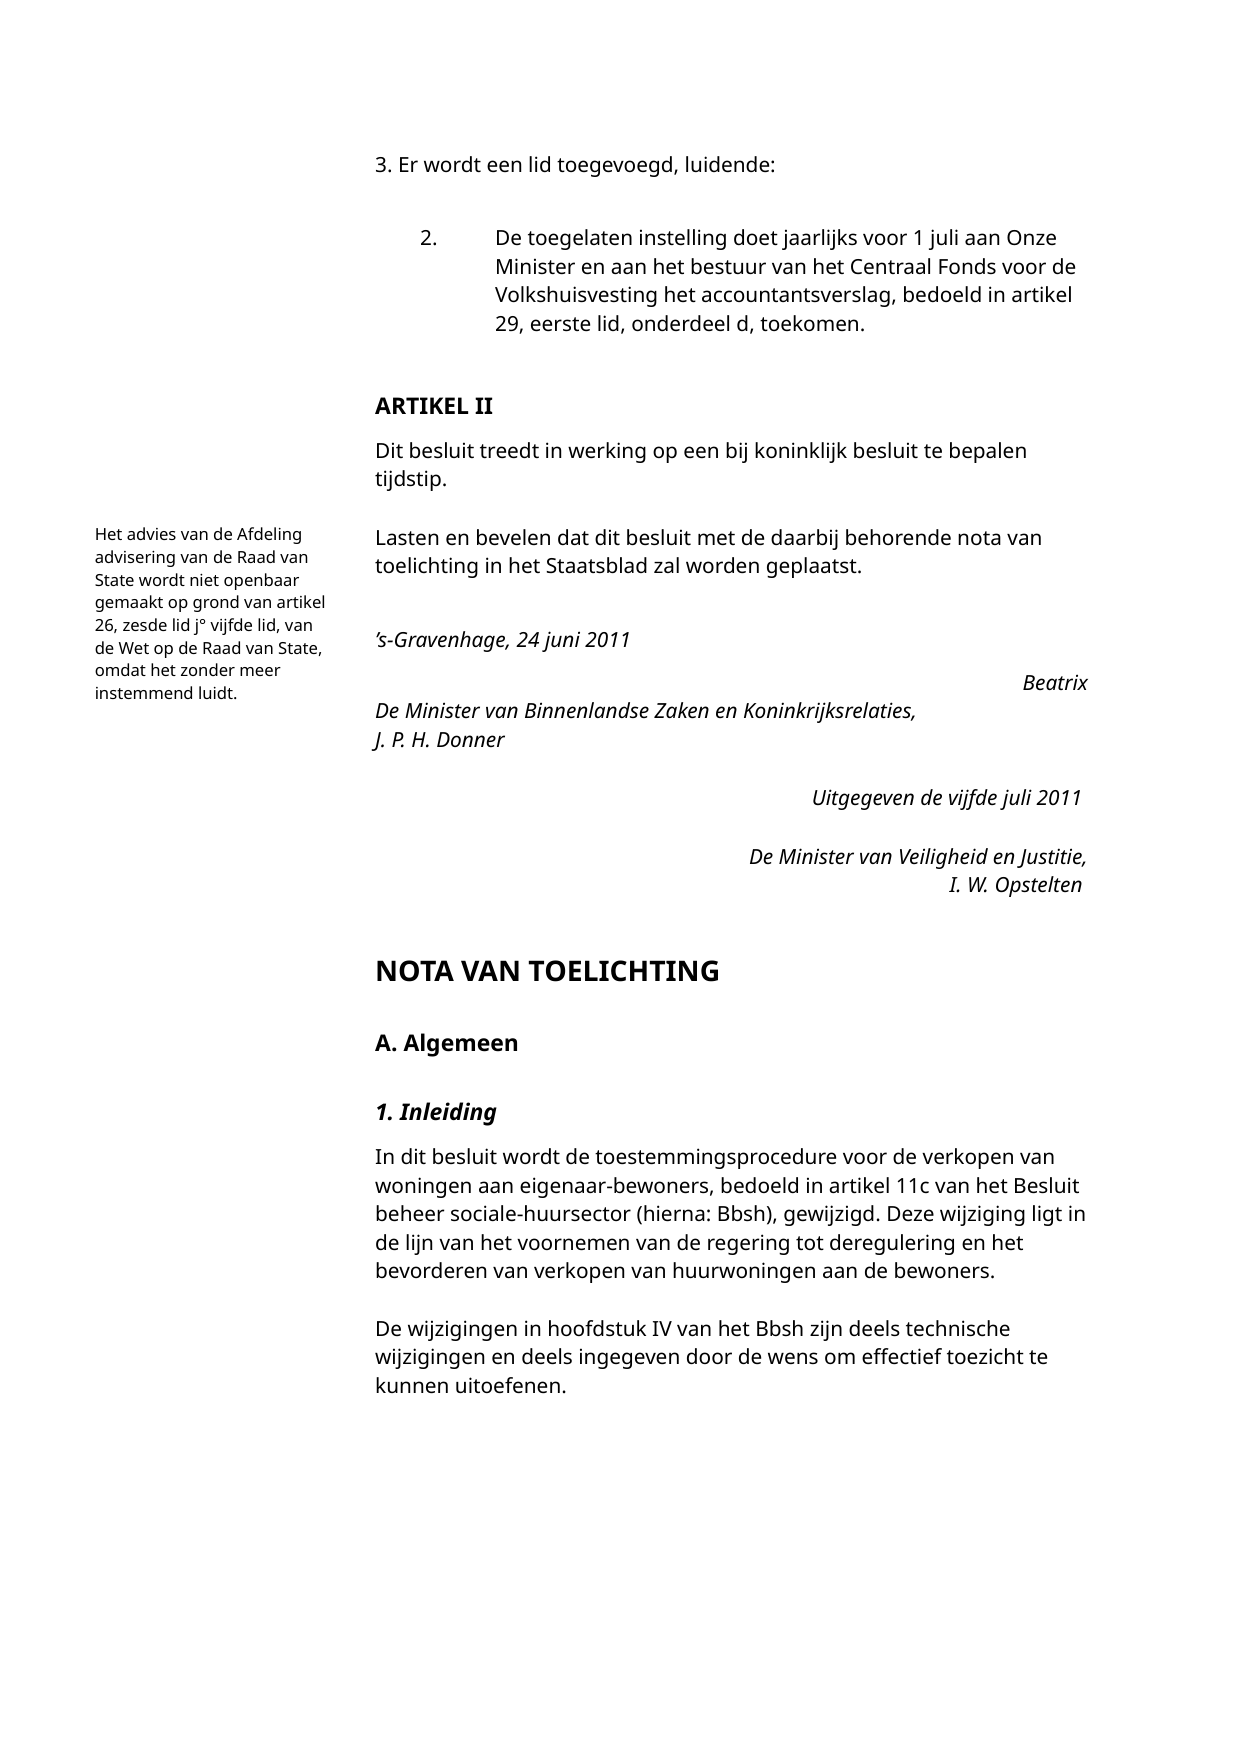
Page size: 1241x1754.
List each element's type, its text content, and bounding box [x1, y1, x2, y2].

text Beatrix [375, 668, 1090, 697]
list De toegelaten instelling doet jaarlijks voor 1 juli aan Onze Minister en aan het bestuur van het Centraal Fonds voor de Volkshuisvesting het accountantsverslag, bedoeld in artikel 29, eerste lid, onderdeel d, toekomen. [420, 223, 1090, 337]
text De wijzigingen in hoofdstuk IV van het Bbsh zijn deels technische wijzigingen en deels ingegeven door de wens om effectief toezicht te kunnen uitoefenen. [375, 1314, 1090, 1399]
text 3. Er wordt een lid toegevoegd, luidende: [375, 150, 1090, 178]
text De Minister van Veiligheid en Justitie, [375, 842, 1090, 870]
text De Minister van Binnenlandse Zaken en Koninkrijksrelaties, [375, 697, 1090, 725]
text Dit besluit treedt in werking op een bij koninklijk besluit te bepalen tijdstip. [375, 436, 1090, 493]
text J. P. H. Donner [375, 725, 1090, 753]
subtitle A. Algemeen [375, 1027, 1090, 1059]
text ’s-Gravenhage, 24 juni 2011 [375, 625, 1090, 653]
text Lasten en bevelen dat dit besluit met de daarbij behorende nota van toelichting in het Staatsblad zal worden geplaatst. [375, 523, 1090, 580]
text I. W. Opstelten [375, 870, 1090, 899]
text Uitgegeven de vijfde juli 2011 [375, 783, 1090, 812]
subtitle 1. Inleiding [375, 1096, 1090, 1127]
text Het advies van de Afdeling advisering van de Raad van State wordt niet openbaar gemaakt op grond van artikel 26, zesde lid j° vijfde lid, van de Wet op de Raad van State, omdat het zonder meer instemmend luidt. [94, 523, 328, 704]
text In dit besluit wordt de toestemmingsprocedure voor de verkopen van woningen aan eigenaar-bewoners, bedoeld in artikel 11c van het Besluit beheer sociale-huursector (hierna: Bbsh), gewijzigd. Deze wijziging ligt in de lijn van het voornemen van de regering tot deregulering en het bevorderen van verkopen van huurwoningen aan de bewoners. [375, 1142, 1090, 1284]
subtitle ARTIKEL II [375, 390, 1090, 421]
subtitle NOTA VAN TOELICHTING [375, 951, 1090, 990]
